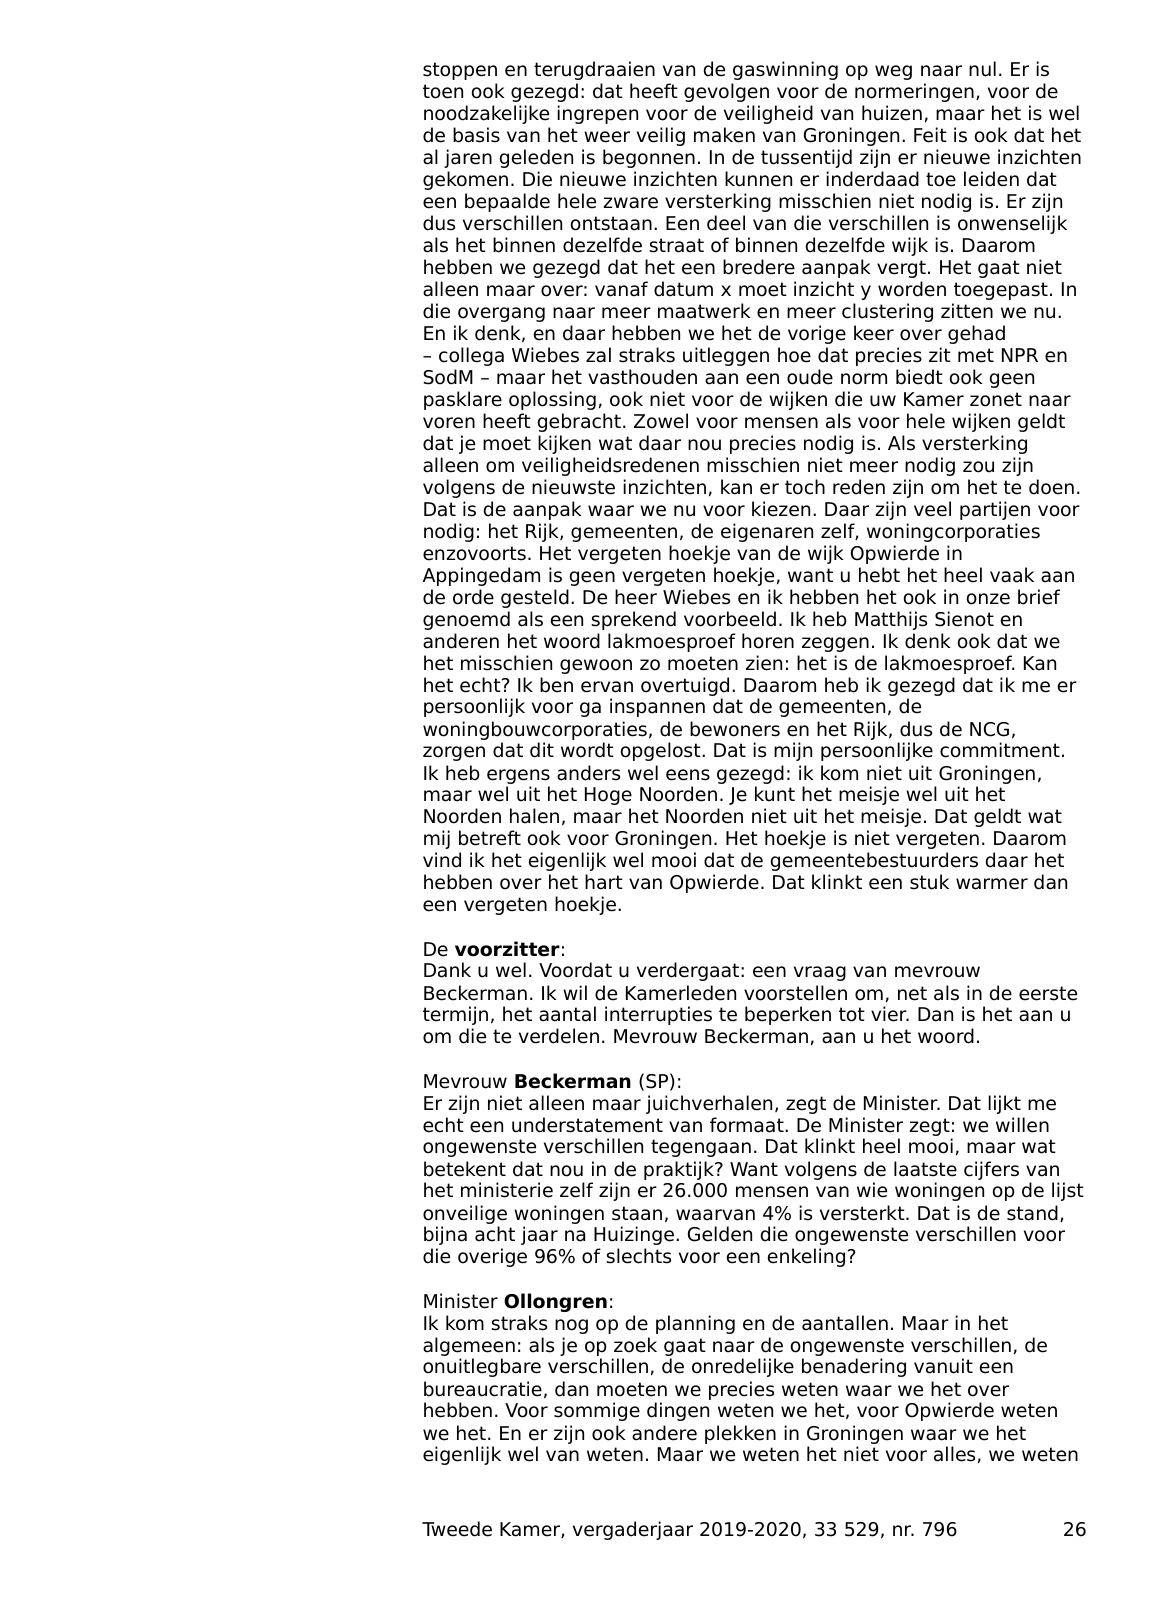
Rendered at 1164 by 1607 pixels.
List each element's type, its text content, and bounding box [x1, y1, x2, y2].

text De voorzitter: [422, 938, 1087, 960]
text Dank u wel. Voordat u verdergaat: een vraag van mevrouw Beckerman. Ik wil de Kamerleden voorstellen om, net als in de eerste termijn, het aantal interrupties te beperken tot vier. Dan is het aan u om die te verdelen. Mevrouw Beckerman, aan u het woord. [422, 960, 1087, 1048]
text Minister Ollongren: [422, 1291, 1087, 1312]
text Ik kom straks nog op de planning en de aantallen. Maar in het algemeen: als je op zoek gaat naar de ongewenste verschillen, de onuitlegbare verschillen, de onredelijke benadering vanuit een bureaucratie, dan moeten we precies weten waar we het over hebben. Voor sommige dingen weten we het, voor Opwierde weten we het. En er zijn ook andere plekken in Groningen waar we het eigenlijk wel van weten. Maar we weten het niet voor alles, we weten [422, 1312, 1087, 1466]
text stoppen en terugdraaien van de gaswinning op weg naar nul. Er is toen ook gezegd: dat heeft gevolgen voor de normeringen, voor de noodzakelijke ingrepen voor de veiligheid van huizen, maar het is wel de basis van het weer veilig maken van Groningen. Feit is ook dat het al jaren geleden is begonnen. In de tussentijd zijn er nieuwe inzichten gekomen. Die nieuwe inzichten kunnen er inderdaad toe leiden dat een bepaalde hele zware versterking misschien niet nodig is. Er zijn dus verschillen ontstaan. Een deel van die verschillen is onwenselijk als het binnen dezelfde straat of binnen dezelfde wijk is. Daarom hebben we gezegd dat het een bredere aanpak vergt. Het gaat niet alleen maar over: vanaf datum x moet inzicht y worden toegepast. In die overgang naar meer maatwerk en meer clustering zitten we nu. En ik denk, en daar hebben we het de vorige keer over gehad – collega Wiebes zal straks uitleggen hoe dat precies zit met NPR en SodM – maar het vasthouden aan een oude norm biedt ook geen pasklare oplossing, ook niet voor de wijken die uw Kamer zonet naar voren heeft gebracht. Zowel voor mensen als voor hele wijken geldt dat je moet kijken wat daar nou precies nodig is. Als versterking alleen om veiligheidsredenen misschien niet meer nodig zou zijn volgens de nieuwste inzichten, kan er toch reden zijn om het te doen. Dat is de aanpak waar we nu voor kiezen. Daar zijn veel partijen voor nodig: het Rijk, gemeenten, de eigenaren zelf, woningcorporaties enzovoorts. Het vergeten hoekje van de wijk Opwierde in Appingedam is geen vergeten hoekje, want u hebt het heel vaak aan de orde gesteld. De heer Wiebes en ik hebben het ook in onze brief genoemd als een sprekend voorbeeld. Ik heb Matthijs Sienot en anderen het woord lakmoesproef horen zeggen. Ik denk ook dat we het misschien gewoon zo moeten zien: het is de lakmoesproef. Kan het echt? Ik ben ervan overtuigd. Daarom heb ik gezegd dat ik me er persoonlijk voor ga inspannen dat de gemeenten, de woningbouwcorporaties, de bewoners en het Rijk, dus de NCG, zorgen dat dit wordt opgelost. Dat is mijn persoonlijke commitment. Ik heb ergens anders wel eens gezegd: ik kom niet uit Groningen, maar wel uit het Hoge Noorden. Je kunt het meisje wel uit het Noorden halen, maar het Noorden niet uit het meisje. Dat geldt wat mij betreft ook voor Groningen. Het hoekje is niet vergeten. Daarom vind ik het eigenlijk wel mooi dat de gemeentebestuurders daar het hebben over het hart van Opwierde. Dat klinkt een stuk warmer dan een vergeten hoekje. [422, 59, 1087, 916]
text Er zijn niet alleen maar juichverhalen, zegt de Minister. Dat lijkt me echt een understatement van formaat. De Minister zegt: we willen ongewenste verschillen tegengaan. Dat klinkt heel mooi, maar wat betekent dat nou in de praktijk? Want volgens de laatste cijfers van het ministerie zelf zijn er 26.000 mensen van wie woningen op de lijst onveilige woningen staan, waarvan 4% is versterkt. Dat is de stand, bijna acht jaar na Huizinge. Gelden die ongewenste verschillen voor die overige 96% of slechts voor een enkeling? [422, 1092, 1087, 1268]
text Mevrouw Beckerman (SP): [422, 1071, 1087, 1092]
